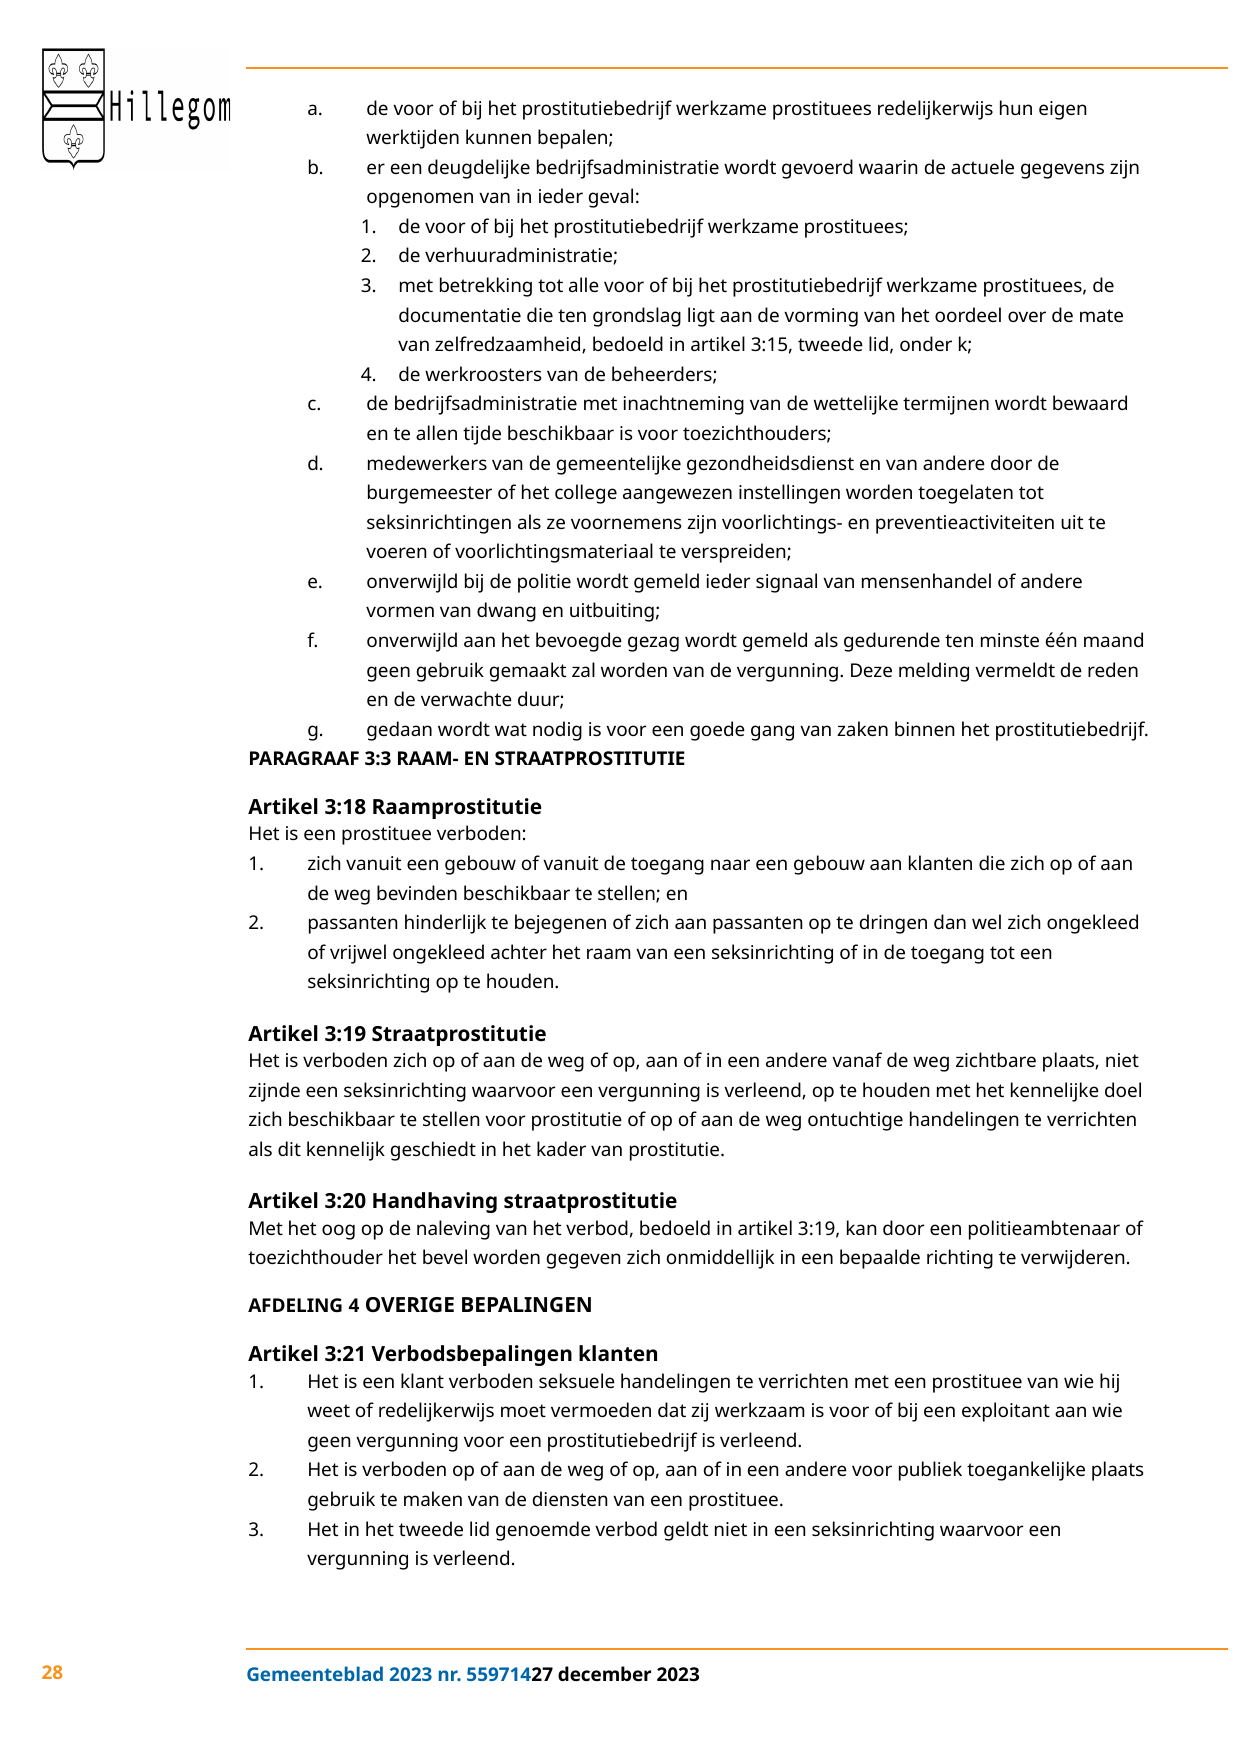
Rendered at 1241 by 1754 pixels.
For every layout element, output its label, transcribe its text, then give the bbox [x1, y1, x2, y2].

list de voor of bij het prostitutiebedrijf werkzame prostituees redelijkerwijs hun eigen werktijden kunnen bepalen; [307, 95, 1152, 150]
list passanten hinderlijk te bejegenen of zich aan passanten op te dringen dan wel zich ongekleed of vrijwel ongekleed achter het raam van een seksinrichting of in de toegang tot een seksinrichting op te houden. [248, 909, 1152, 994]
text Artikel 3:18 Raamprostitutie [248, 792, 1152, 821]
text Het is een prostituee verboden: [248, 821, 1152, 846]
text Met het oog op de naleving van het verbod, bedoeld in artikel 3:19, kan door een politieambtenaar of toezichthouder het bevel worden gegeven zich onmiddellijk in een bepaalde richting te verwijderen. [248, 1215, 1152, 1270]
list zich vanuit een gebouw of vanuit de toegang naar een gebouw aan klanten die zich op of aan de weg bevinden beschikbaar te stellen; en [248, 850, 1152, 906]
list Het in het tweede lid genoemde verbod geldt niet in een seksinrichting waarvoor een vergunning is verleend. [248, 1516, 1152, 1571]
list de voor of bij het prostitutiebedrijf werkzame prostituees; [361, 213, 1152, 239]
text Artikel 3:21 Verbodsbepalingen klanten [248, 1339, 1152, 1368]
list er een deugdelijke bedrijfsadministratie wordt gevoerd waarin de actuele gegevens zijn opgenomen van in ieder geval: [307, 154, 1152, 209]
list de verhuuradministratie; [361, 243, 1152, 268]
text PARAGRAAF 3:3 RAAM- EN STRAATPROSTITUTIE [248, 746, 1152, 771]
text Artikel 3:20 Handhaving straatprostitutie [248, 1187, 1152, 1215]
list medewerkers van de gemeentelijke gezondheidsdienst en van andere door de burgemeester of het college aangewezen instellingen worden toegelaten tot seksinrichtingen als ze voornemens zijn voorlichtings- en preventieactiviteiten uit te voeren of voorlichtingsmateriaal te verspreiden; [307, 450, 1152, 564]
list onverwijld aan het bevoegde gezag wordt gemeld als gedurende ten minste één maand geen gebruik gemaakt zal worden van de vergunning. Deze melding vermeldt de reden en de verwachte duur; [307, 627, 1152, 712]
list onverwijld bij de politie wordt gemeld ieder signaal van mensenhandel of andere vormen van dwang en uitbuiting; [307, 568, 1152, 623]
list de werkroosters van de beheerders; [361, 361, 1152, 387]
list met betrekking tot alle voor of bij het prostitutiebedrijf werkzame prostituees, de documentatie die ten grondslag ligt aan de vorming van het oordeel over de mate van zelfredzaamheid, bedoeld in artikel 3:15, tweede lid, onder k; [361, 272, 1152, 357]
picture [41, 47, 231, 172]
text Artikel 3:19 Straatprostitutie [248, 1019, 1152, 1047]
text AFDELING 4 OVERIGE BEPALINGEN [248, 1290, 1152, 1319]
list gedaan wordt wat nodig is voor een goede gang van zaken binnen het prostitutiebedrijf. [307, 716, 1152, 742]
text Het is verboden zich op of aan de weg of op, aan of in een andere vanaf de weg zichtbare plaats, niet zijnde een seksinrichting waarvoor een vergunning is verleend, op te houden met het kennelijke doel zich beschikbaar te stellen voor prostitutie of op of aan de weg ontuchtige handelingen te verrichten als dit kennelijk geschiedt in het kader van prostitutie. [248, 1047, 1152, 1162]
list de bedrijfsadministratie met inachtneming van de wettelijke termijnen wordt bewaard en te allen tijde beschikbaar is voor toezichthouders; [307, 391, 1152, 446]
list Het is verboden op of aan de weg of op, aan of in een andere voor publiek toegankelijke plaats gebruik te maken van de diensten van een prostituee. [248, 1457, 1152, 1512]
list Het is een klant verboden seksuele handelingen te verrichten met een prostituee van wie hij weet of redelijkerwijs moet vermoeden dat zij werkzaam is voor of bij een exploitant aan wie geen vergunning voor een prostitutiebedrijf is verleend. [248, 1368, 1152, 1453]
